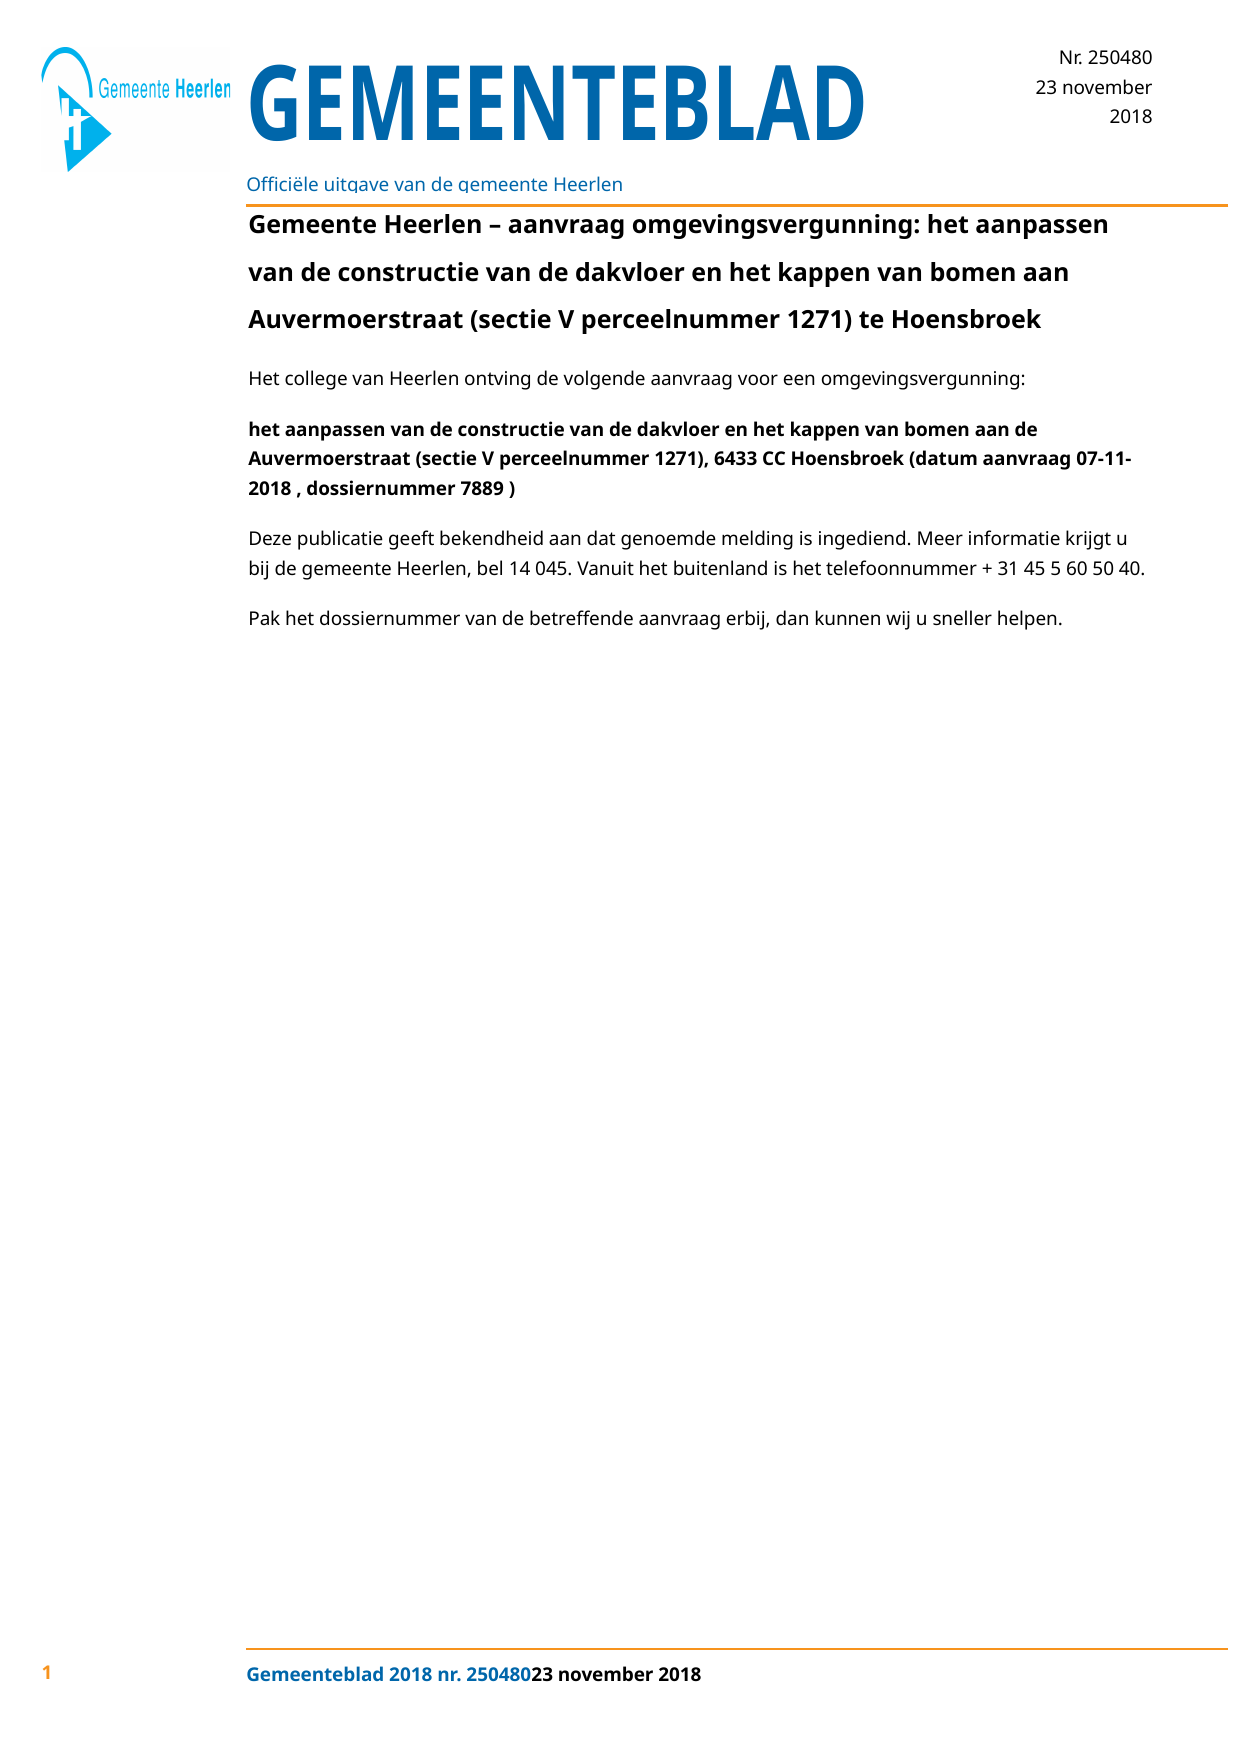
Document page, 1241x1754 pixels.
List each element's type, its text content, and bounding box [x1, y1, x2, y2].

text Deze publicatie geeft bekendheid aan dat genoemde melding is ingediend. Meer informatie krijgt u bij de gemeente Heerlen, bel 14 045. Vanuit het buitenland is het telefoonnummer + 31 45 5 60 50 40. [248, 526, 1152, 581]
text het aanpassen van de constructie van de dakvloer en het kappen van bomen aan de Auvermoerstraat (sectie V perceelnummer 1271), 6433 CC Hoensbroek (datum aanvraag 07-11-2018 , dossiernummer 7889 ) [248, 416, 1152, 501]
picture [41, 47, 231, 172]
picture [41, 47, 58, 70]
text Gemeente Heerlen – aanvraag omgevingsvergunning: het aanpassen van de constructie van de dakvloer en het kappen van bomen aan Auvermoerstraat (sectie V perceelnummer 1271) te Hoensbroek [248, 207, 1152, 336]
text Pak het dossiernummer van de betreffende aanvraag erbij, dan kunnen wij u sneller helpen. [248, 606, 1152, 631]
text Het college van Heerlen ontving de volgende aanvraag voor een omgevingsvergunning: [248, 366, 1152, 391]
